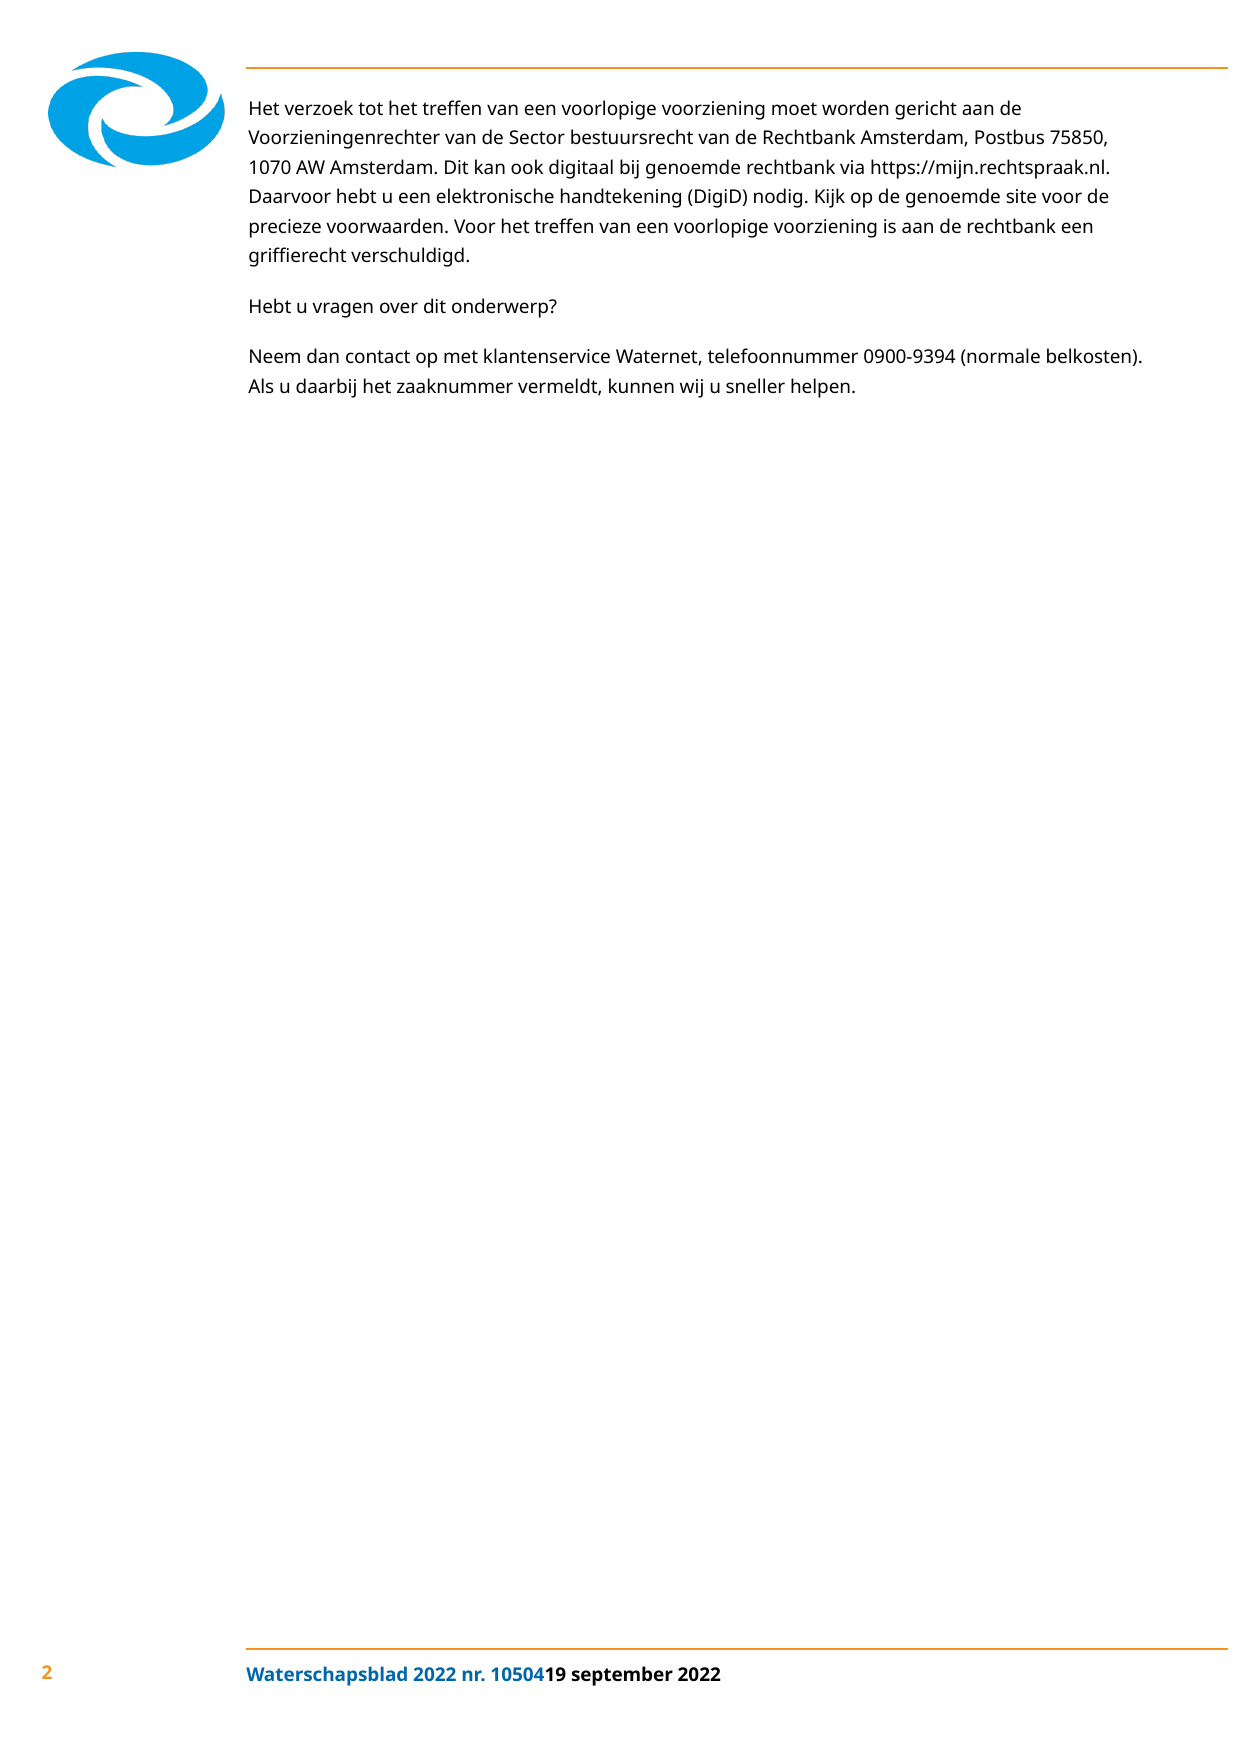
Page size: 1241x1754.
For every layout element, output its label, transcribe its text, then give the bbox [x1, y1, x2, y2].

text Neem dan contact op met klantenservice Waternet, telefoonnummer 0900-9394 (normale belkosten). Als u daarbij het zaaknummer vermeldt, kunnen wij u sneller helpen. [248, 343, 1152, 399]
text Het verzoek tot het treffen van een voorlopige voorziening moet worden gericht aan de Voorzieningenrechter van de Sector bestuursrecht van de Rechtbank Amsterdam, Postbus 75850, 1070 AW Amsterdam. Dit kan ook digitaal bij genoemde rechtbank via https://mijn.rechtspraak.nl. Daarvoor hebt u een elektronische handtekening (DigiD) nodig. Kijk op de genoemde site voor de precieze voorwaarden. Voor het treffen van een voorlopige voorziening is aan de rechtbank een griffierecht verschuldigd. [248, 95, 1152, 268]
text Hebt u vragen over dit onderwerp? [248, 293, 1152, 319]
picture [41, 47, 231, 172]
